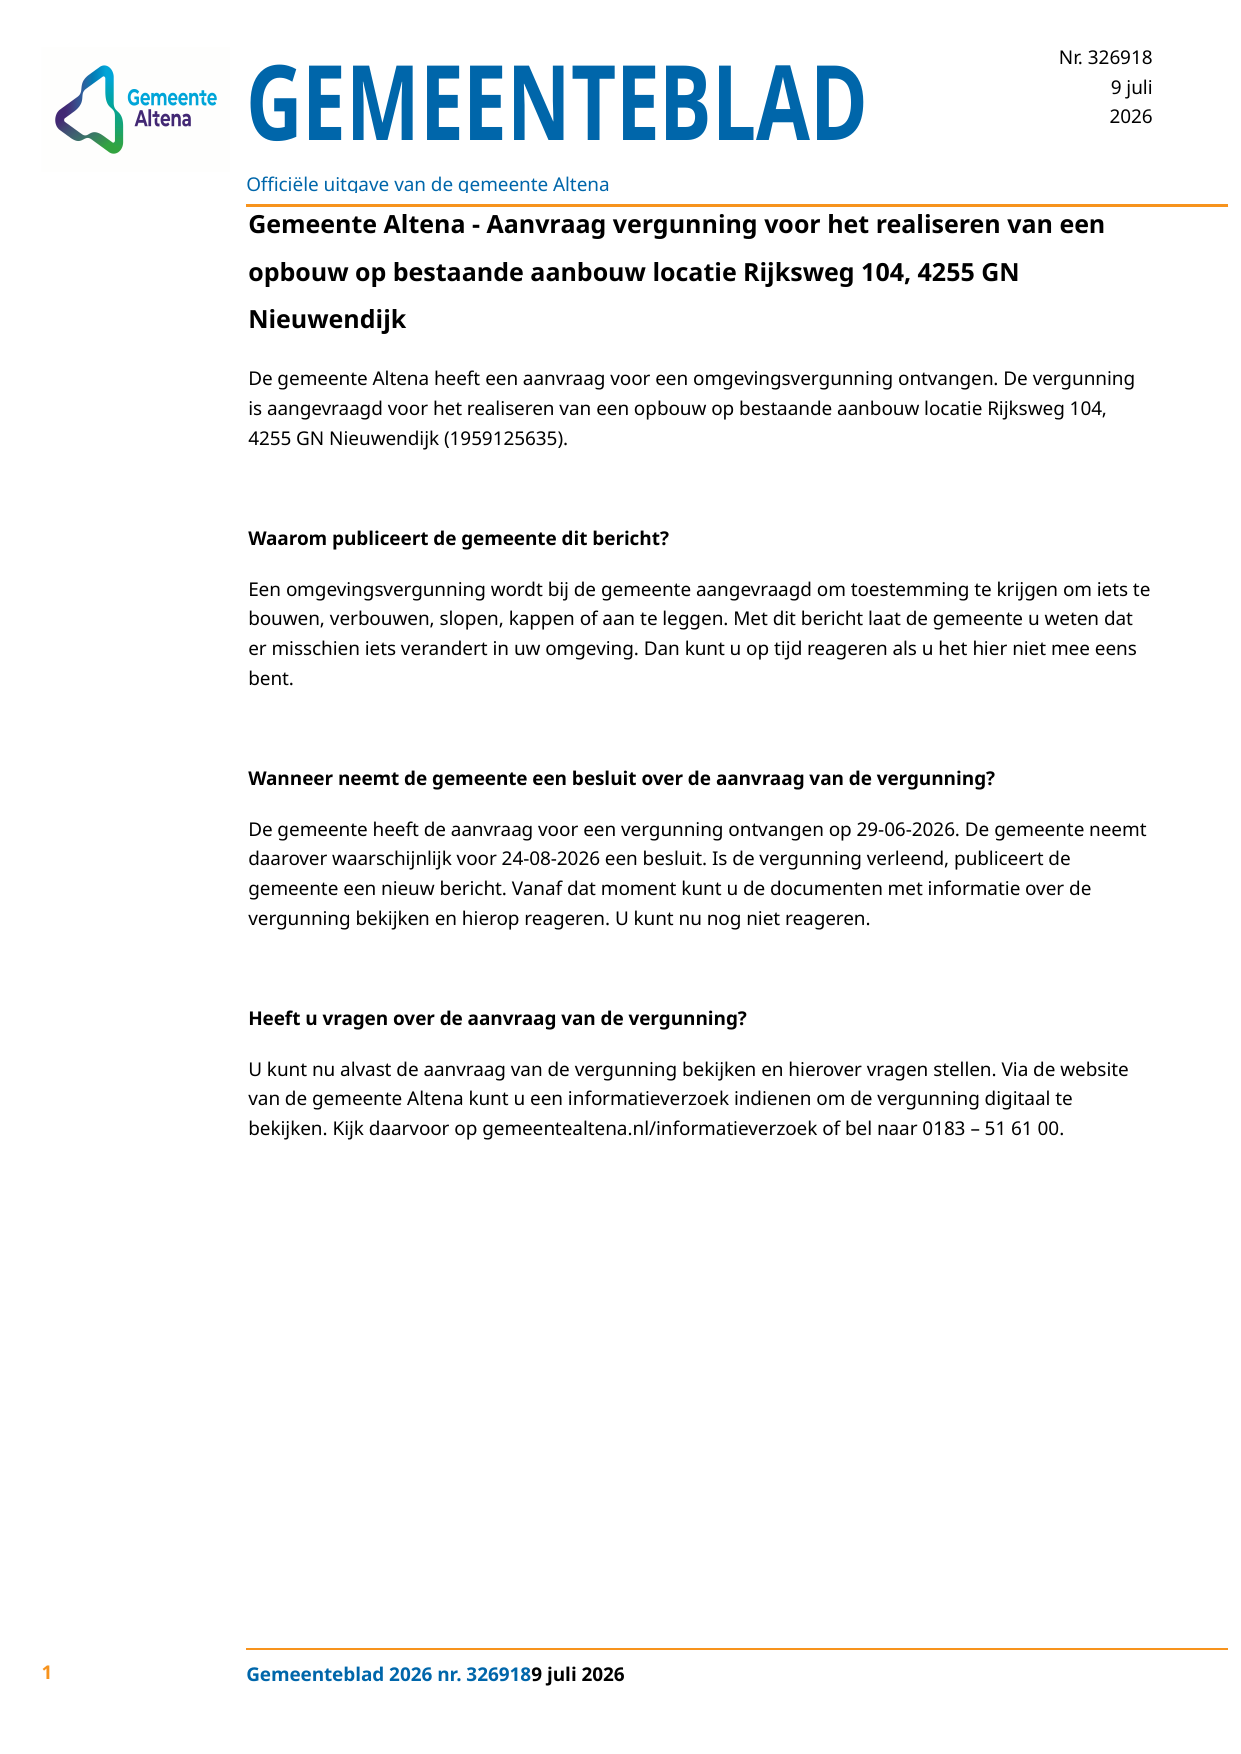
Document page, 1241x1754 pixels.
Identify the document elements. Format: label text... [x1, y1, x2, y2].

text De gemeente Altena heeft een aanvraag voor een omgevingsvergunning ontvangen. De vergunning is aangevraagd voor het realiseren van een opbouw op bestaande aanbouw locatie Rijksweg 104, 4255 GN Nieuwendijk (1959125635). [248, 366, 1152, 450]
text De gemeente heeft de aanvraag voor een vergunning ontvangen op 29-06-2026. De gemeente neemt daarover waarschijnlijk voor 24-08-2026 een besluit. Is de vergunning verleend, publiceert de gemeente een nieuw bericht. Vanaf dat moment kunt u de documenten met informatie over de vergunning bekijken en hierop reageren. U kunt nu nog niet reageren. [248, 816, 1152, 930]
text Waarom publiceert de gemeente dit bericht? [248, 526, 1152, 551]
text Heeft u vragen over de aanvraag van de vergunning? [248, 1006, 1152, 1031]
text Gemeente Altena - Aanvraag vergunning voor het realiseren van een opbouw op bestaande aanbouw locatie Rijksweg 104, 4255 GN Nieuwendijk [248, 207, 1152, 336]
text U kunt nu alvast de aanvraag van de vergunning bekijken en hierover vragen stellen. Via de website van de gemeente Altena kunt u een informatieverzoek indienen om de vergunning digitaal te bekijken. Kijk daarvoor op gemeentealtena.nl/informatieverzoek of bel naar 0183 – 51 61 00. [248, 1056, 1152, 1141]
text Wanneer neemt de gemeente een besluit over de aanvraag van de vergunning? [248, 766, 1152, 791]
text Een omgevingsvergunning wordt bij de gemeente aangevraagd om toestemming te krijgen om iets te bouwen, verbouwen, slopen, kappen of aan te leggen. Met dit bericht laat de gemeente u weten dat er misschien iets verandert in uw omgeving. Dan kunt u op tijd reageren als u het hier niet mee eens bent. [248, 576, 1152, 690]
picture [41, 47, 231, 172]
